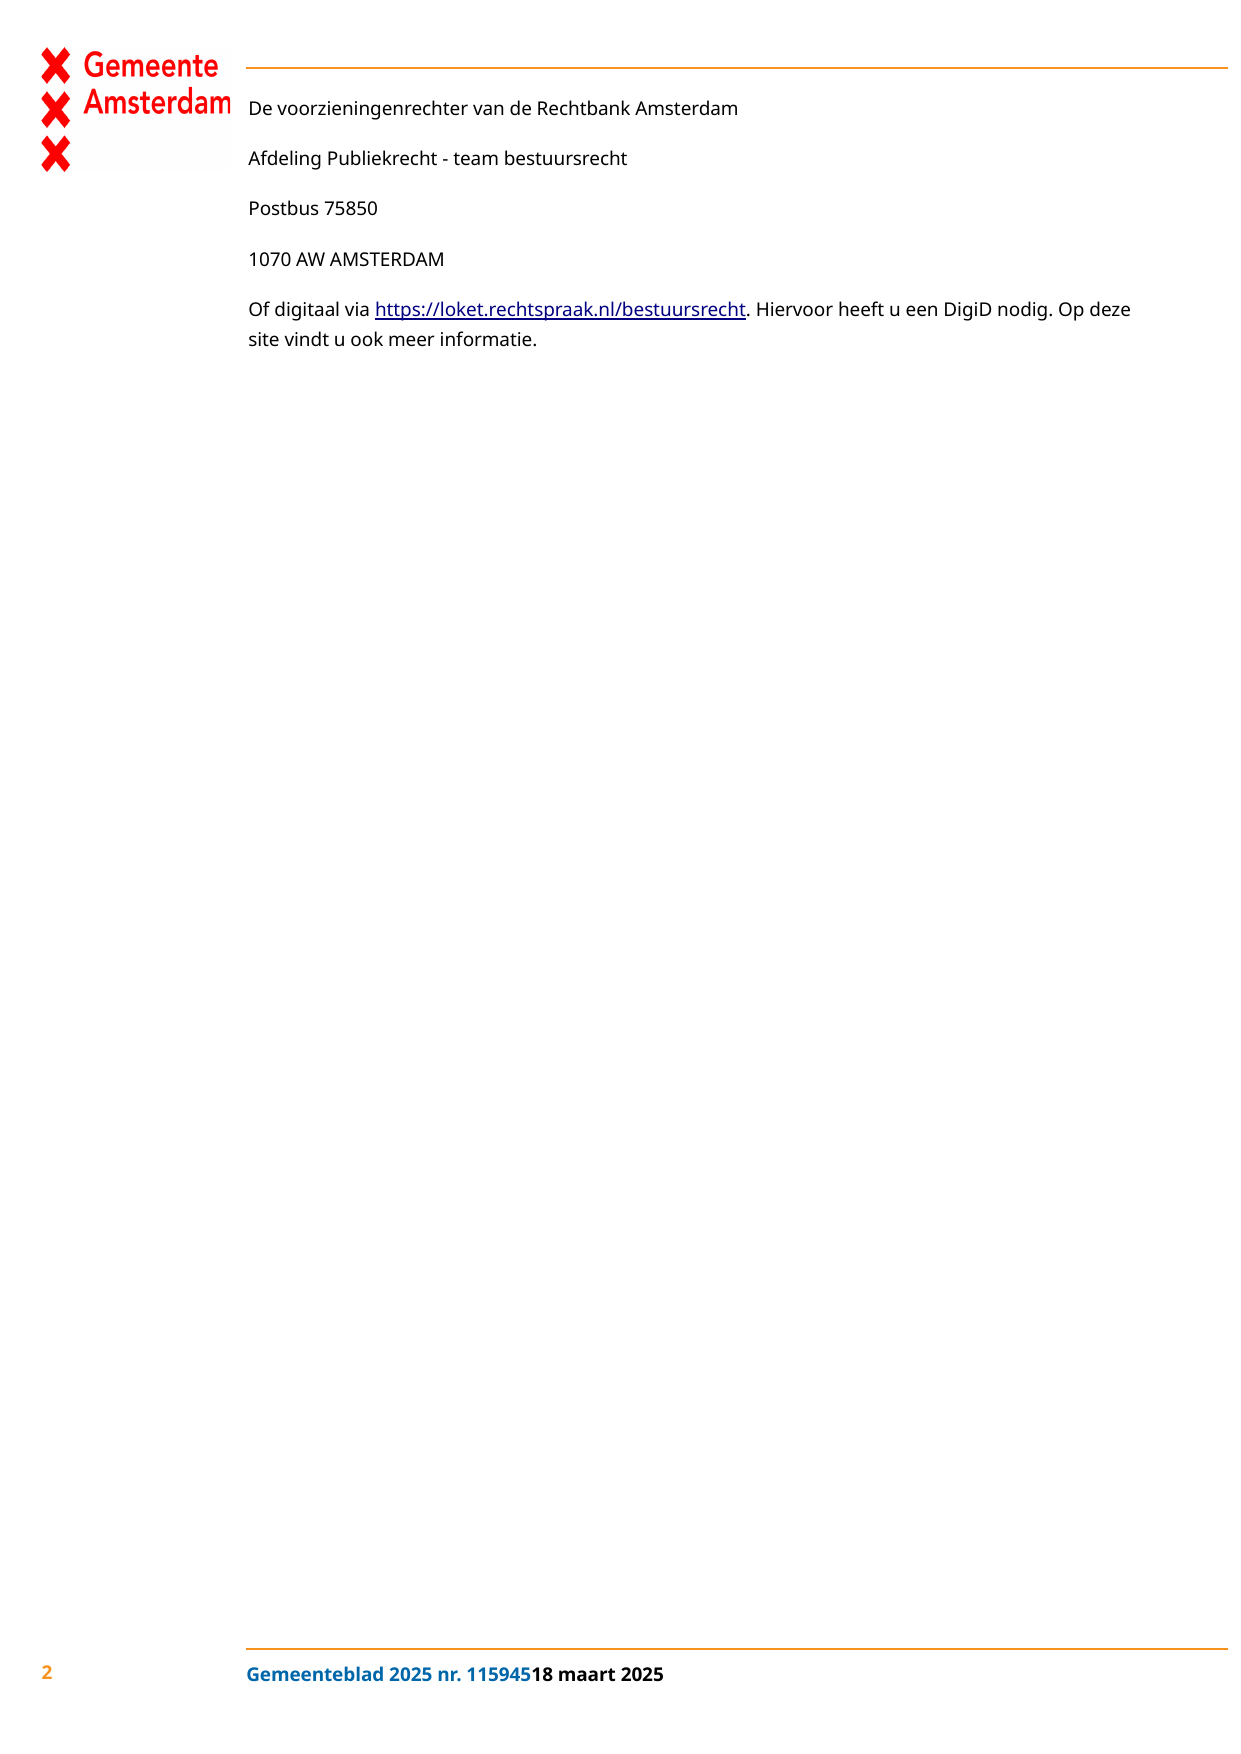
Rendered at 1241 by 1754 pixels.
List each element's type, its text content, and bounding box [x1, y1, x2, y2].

text 1070 AW AMSTERDAM [248, 246, 1152, 272]
text De voorzieningenrechter van de Rechtbank Amsterdam [248, 95, 1152, 121]
text Of digitaal via https://loket.rechtspraak.nl/bestuursrecht. Hiervoor heeft u een DigiD nodig. Op deze site vindt u ook meer informatie. [248, 296, 1152, 352]
text Afdeling Publiekrecht - team bestuursrecht [248, 145, 1152, 171]
picture [41, 47, 231, 172]
text Postbus 75850 [248, 196, 1152, 221]
